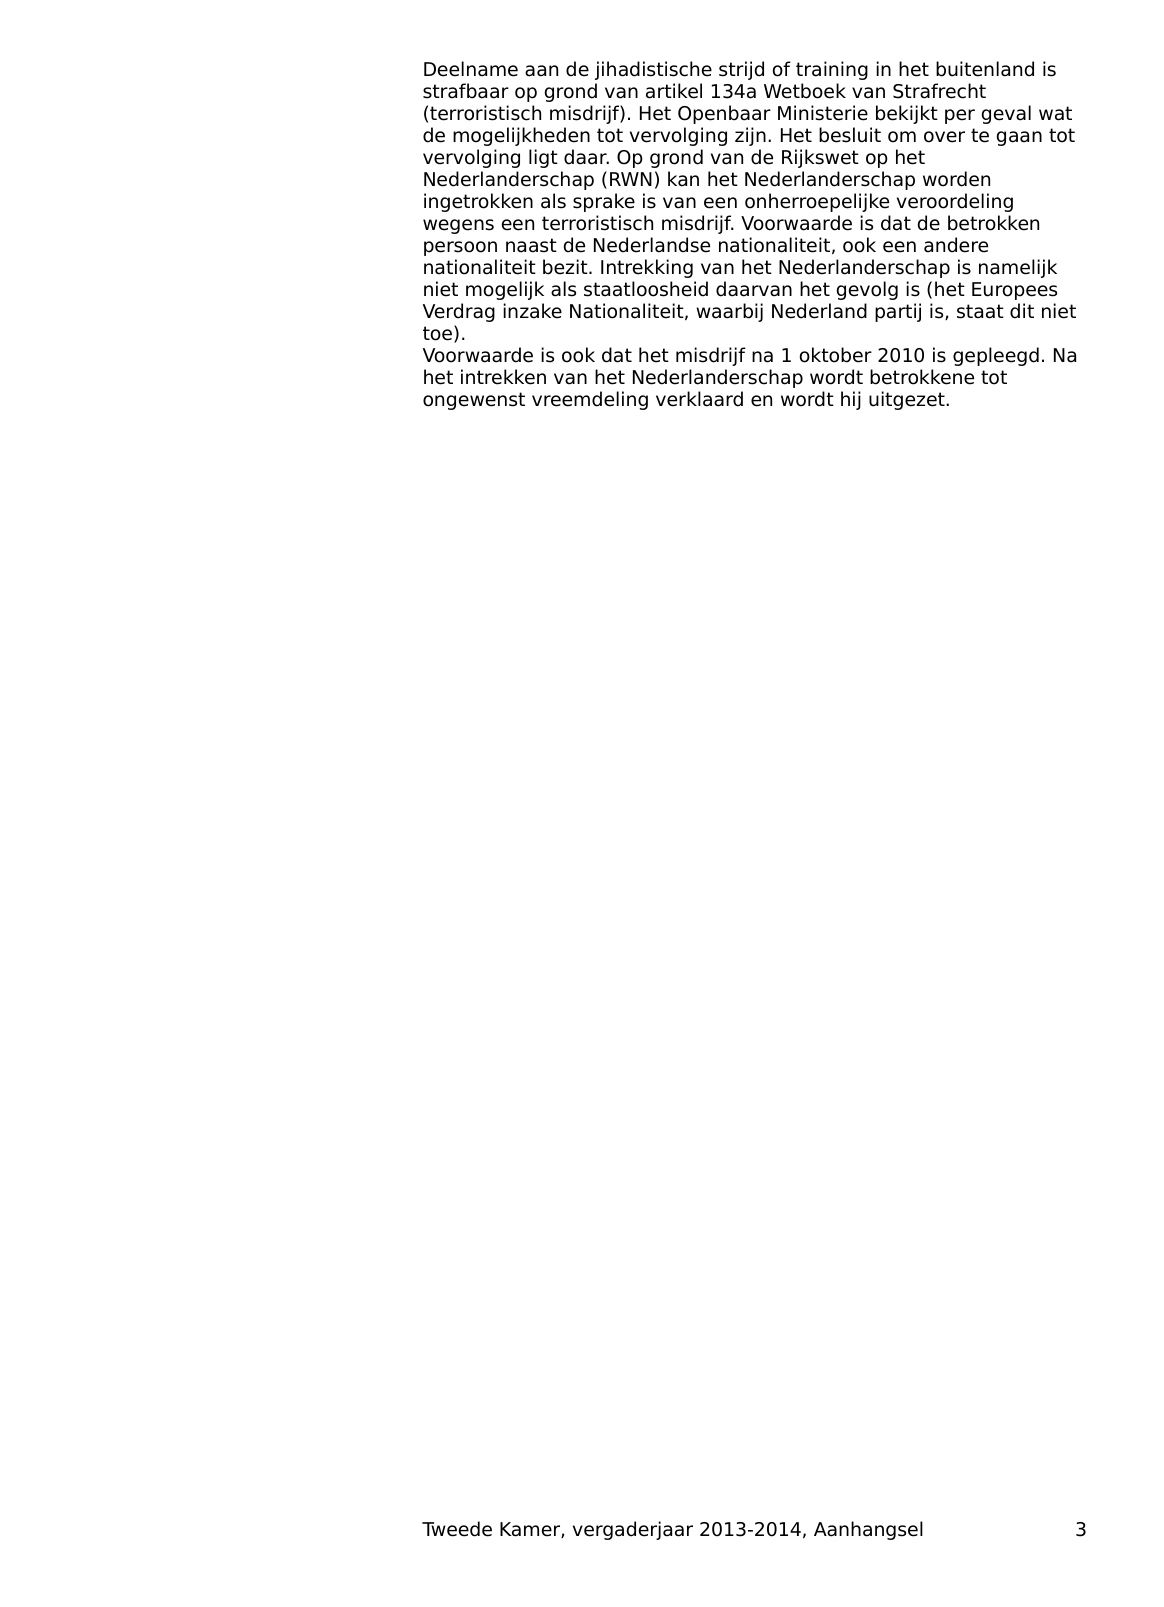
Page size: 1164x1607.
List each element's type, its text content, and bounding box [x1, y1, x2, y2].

text Voorwaarde is ook dat het misdrijf na 1 oktober 2010 is gepleegd. Na het intrekken van het Nederlanderschap wordt betrokkene tot ongewenst vreemdeling verklaard en wordt hij uitgezet. [422, 345, 1087, 411]
text Deelname aan de jihadistische strijd of training in het buitenland is strafbaar op grond van artikel 134a Wetboek van Strafrecht (terroristisch misdrijf). Het Openbaar Ministerie bekijkt per geval wat de mogelijkheden tot vervolging zijn. Het besluit om over te gaan tot vervolging ligt daar. Op grond van de Rijkswet op het Nederlanderschap (RWN) kan het Nederlanderschap worden ingetrokken als sprake is van een onherroepelijke veroordeling wegens een terroristisch misdrijf. Voorwaarde is dat de betrokken persoon naast de Nederlandse nationaliteit, ook een andere nationaliteit bezit. Intrekking van het Nederlanderschap is namelijk niet mogelijk als staatloosheid daarvan het gevolg is (het Europees Verdrag inzake Nationaliteit, waarbij Nederland partij is, staat dit niet toe). [422, 59, 1087, 345]
